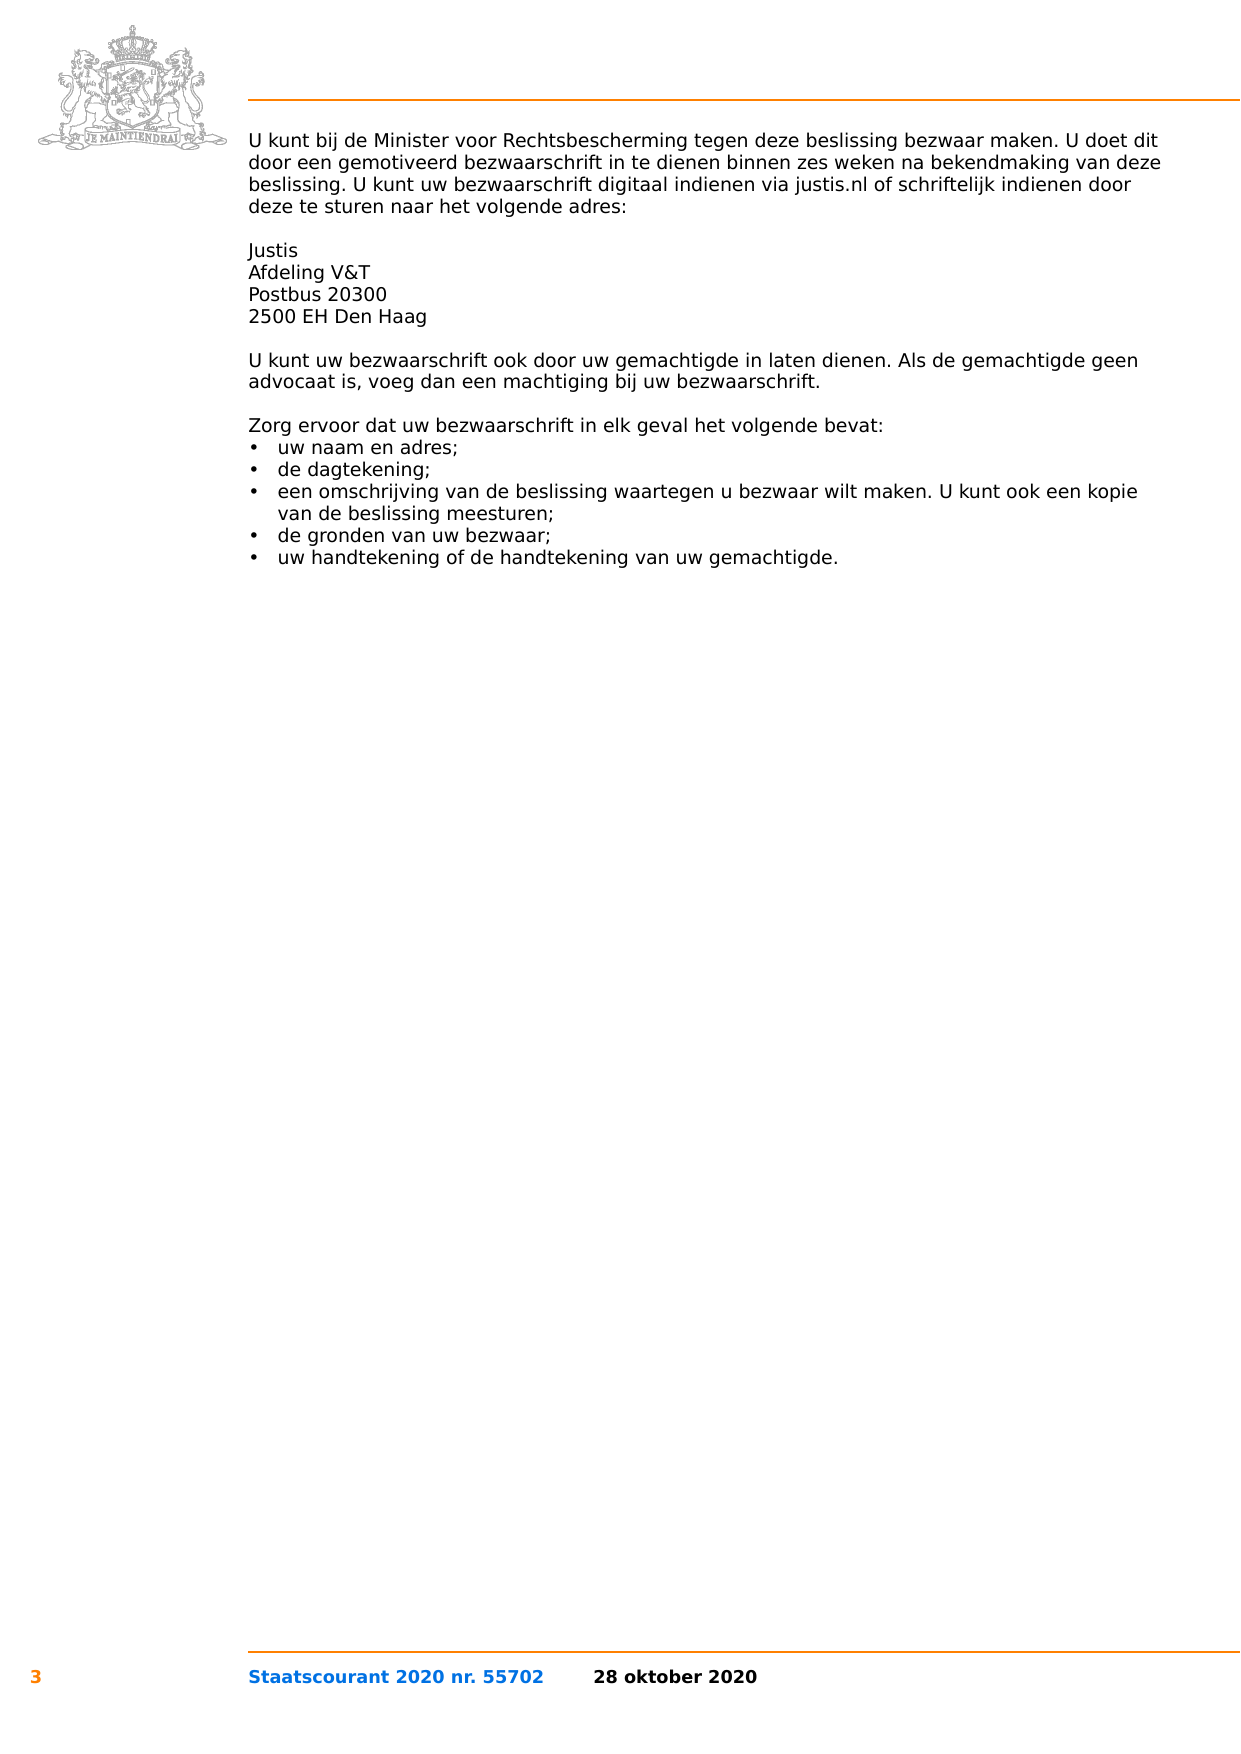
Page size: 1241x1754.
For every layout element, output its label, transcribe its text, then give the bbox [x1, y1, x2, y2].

text • uw naam en adres; [248, 437, 1163, 459]
text Afdeling V&T [248, 262, 1163, 284]
text • de dagtekening; [248, 459, 1163, 481]
text • een omschrijving van de beslissing waartegen u bezwaar wilt maken. U kunt ook een kopie van de beslissing meesturen; [248, 481, 1163, 525]
text • uw handtekening of de handtekening van uw gemachtigde. [248, 547, 1163, 569]
text Justis [248, 240, 1163, 262]
text U kunt bij de Minister voor Rechtsbescherming tegen deze beslissing bezwaar maken. U doet dit door een gemotiveerd bezwaarschrift in te dienen binnen zes weken na bekendmaking van deze beslissing. U kunt uw bezwaarschrift digitaal indienen via justis.nl of schriftelijk indienen door deze te sturen naar het volgende adres: [248, 130, 1163, 218]
text 2500 EH Den Haag [248, 306, 1163, 328]
text U kunt uw bezwaarschrift ook door uw gemachtigde in laten dienen. Als de gemachtigde geen advocaat is, voeg dan een machtiging bij uw bezwaarschrift. [248, 349, 1163, 393]
text • de gronden van uw bezwaar; [248, 525, 1163, 547]
text Postbus 20300 [248, 284, 1163, 306]
text Zorg ervoor dat uw bezwaarschrift in elk geval het volgende bevat: [248, 415, 1163, 437]
picture [38, 25, 227, 150]
